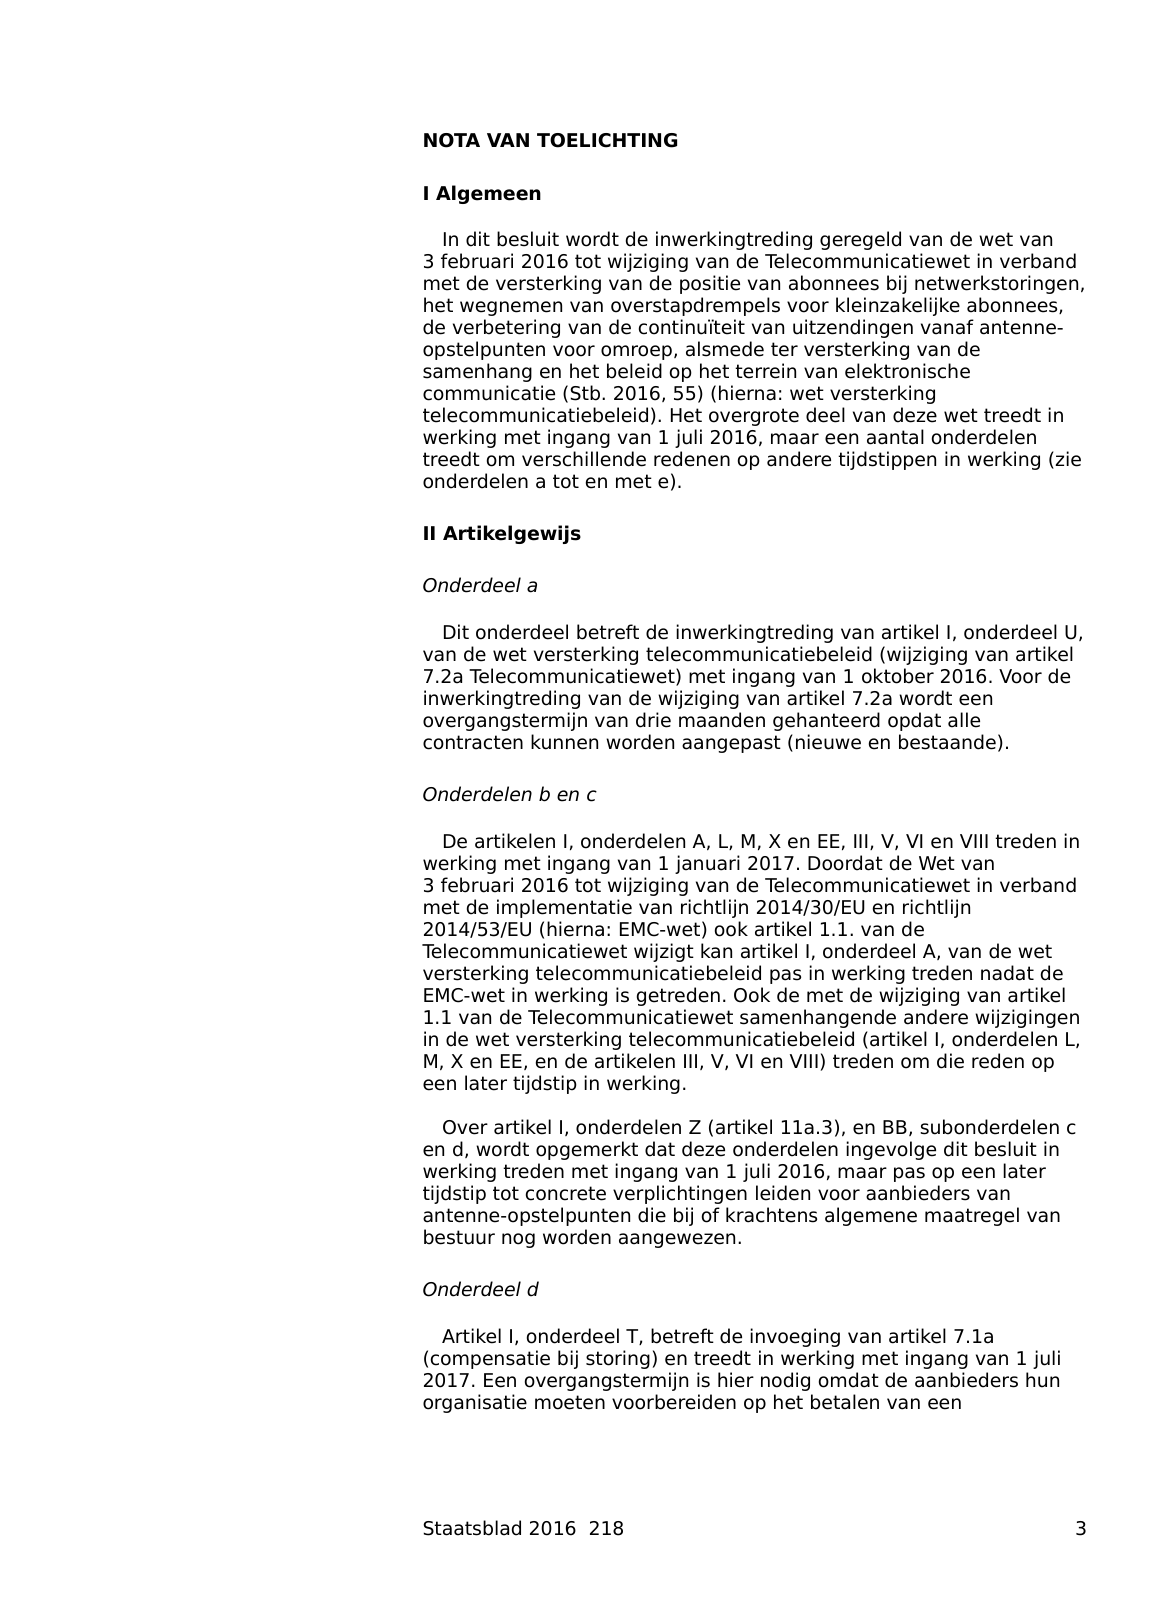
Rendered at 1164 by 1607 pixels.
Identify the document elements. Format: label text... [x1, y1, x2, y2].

text Dit onderdeel betreft de inwerkingtreding van artikel I, onderdeel U, van de wet versterking telecommunicatiebeleid (wijziging van artikel 7.2a Telecommunicatiewet) met ingang van 1 oktober 2016. Voor de inwerkingtreding van de wijziging van artikel 7.2a wordt een overgangstermijn van drie maanden gehanteerd opdat alle contracten kunnen worden aangepast (nieuwe en bestaande). [422, 622, 1087, 754]
subtitle Onderdeel a [422, 575, 1087, 597]
subtitle Onderdelen b en c [422, 784, 1087, 806]
subtitle NOTA VAN TOELICHTING [422, 130, 1087, 152]
subtitle II Artikelgewijs [422, 523, 1087, 545]
subtitle Onderdeel d [422, 1279, 1087, 1301]
subtitle I Algemeen [422, 182, 1087, 204]
text In dit besluit wordt de inwerkingtreding geregeld van de wet van 3 februari 2016 tot wijziging van de Telecommunicatiewet in verband met de versterking van de positie van abonnees bij netwerkstoringen, het wegnemen van overstapdrempels voor kleinzakelijke abonnees, de verbetering van de continuïteit van uitzendingen vanaf antenne-opstelpunten voor omroep, alsmede ter versterking van de samenhang en het beleid op het terrein van elektronische communicatie (Stb. 2016, 55) (hierna: wet versterking telecommunicatiebeleid). Het overgrote deel van deze wet treedt in werking met ingang van 1 juli 2016, maar een aantal onderdelen treedt om verschillende redenen op andere tijdstippen in werking (zie onderdelen a tot en met e). [422, 229, 1087, 493]
text Over artikel I, onderdelen Z (artikel 11a.3), en BB, subonderdelen c en d, wordt opgemerkt dat deze onderdelen ingevolge dit besluit in werking treden met ingang van 1 juli 2016, maar pas op een later tijdstip tot concrete verplichtingen leiden voor aanbieders van antenne-opstelpunten die bij of krachtens algemene maatregel van bestuur nog worden aangewezen. [422, 1117, 1087, 1249]
text Artikel I, onderdeel T, betreft de invoeging van artikel 7.1a (compensatie bij storing) en treedt in werking met ingang van 1 juli 2017. Een overgangstermijn is hier nodig omdat de aanbieders hun organisatie moeten voorbereiden op het betalen van een [422, 1326, 1087, 1414]
text De artikelen I, onderdelen A, L, M, X en EE, III, V, VI en VIII treden in werking met ingang van 1 januari 2017. Doordat de Wet van 3 februari 2016 tot wijziging van de Telecommunicatiewet in verband met de implementatie van richtlijn 2014/30/EU en richtlijn 2014/53/EU (hierna: EMC-wet) ook artikel 1.1. van de Telecommunicatiewet wijzigt kan artikel I, onderdeel A, van de wet versterking telecommunicatiebeleid pas in werking treden nadat de EMC-wet in werking is getreden. Ook de met de wijziging van artikel 1.1 van de Telecommunicatiewet samenhangende andere wijzigingen in de wet versterking telecommunicatiebeleid (artikel I, onderdelen L, M, X en EE, en de artikelen III, V, VI en VIII) treden om die reden op een later tijdstip in werking. [422, 831, 1087, 1095]
